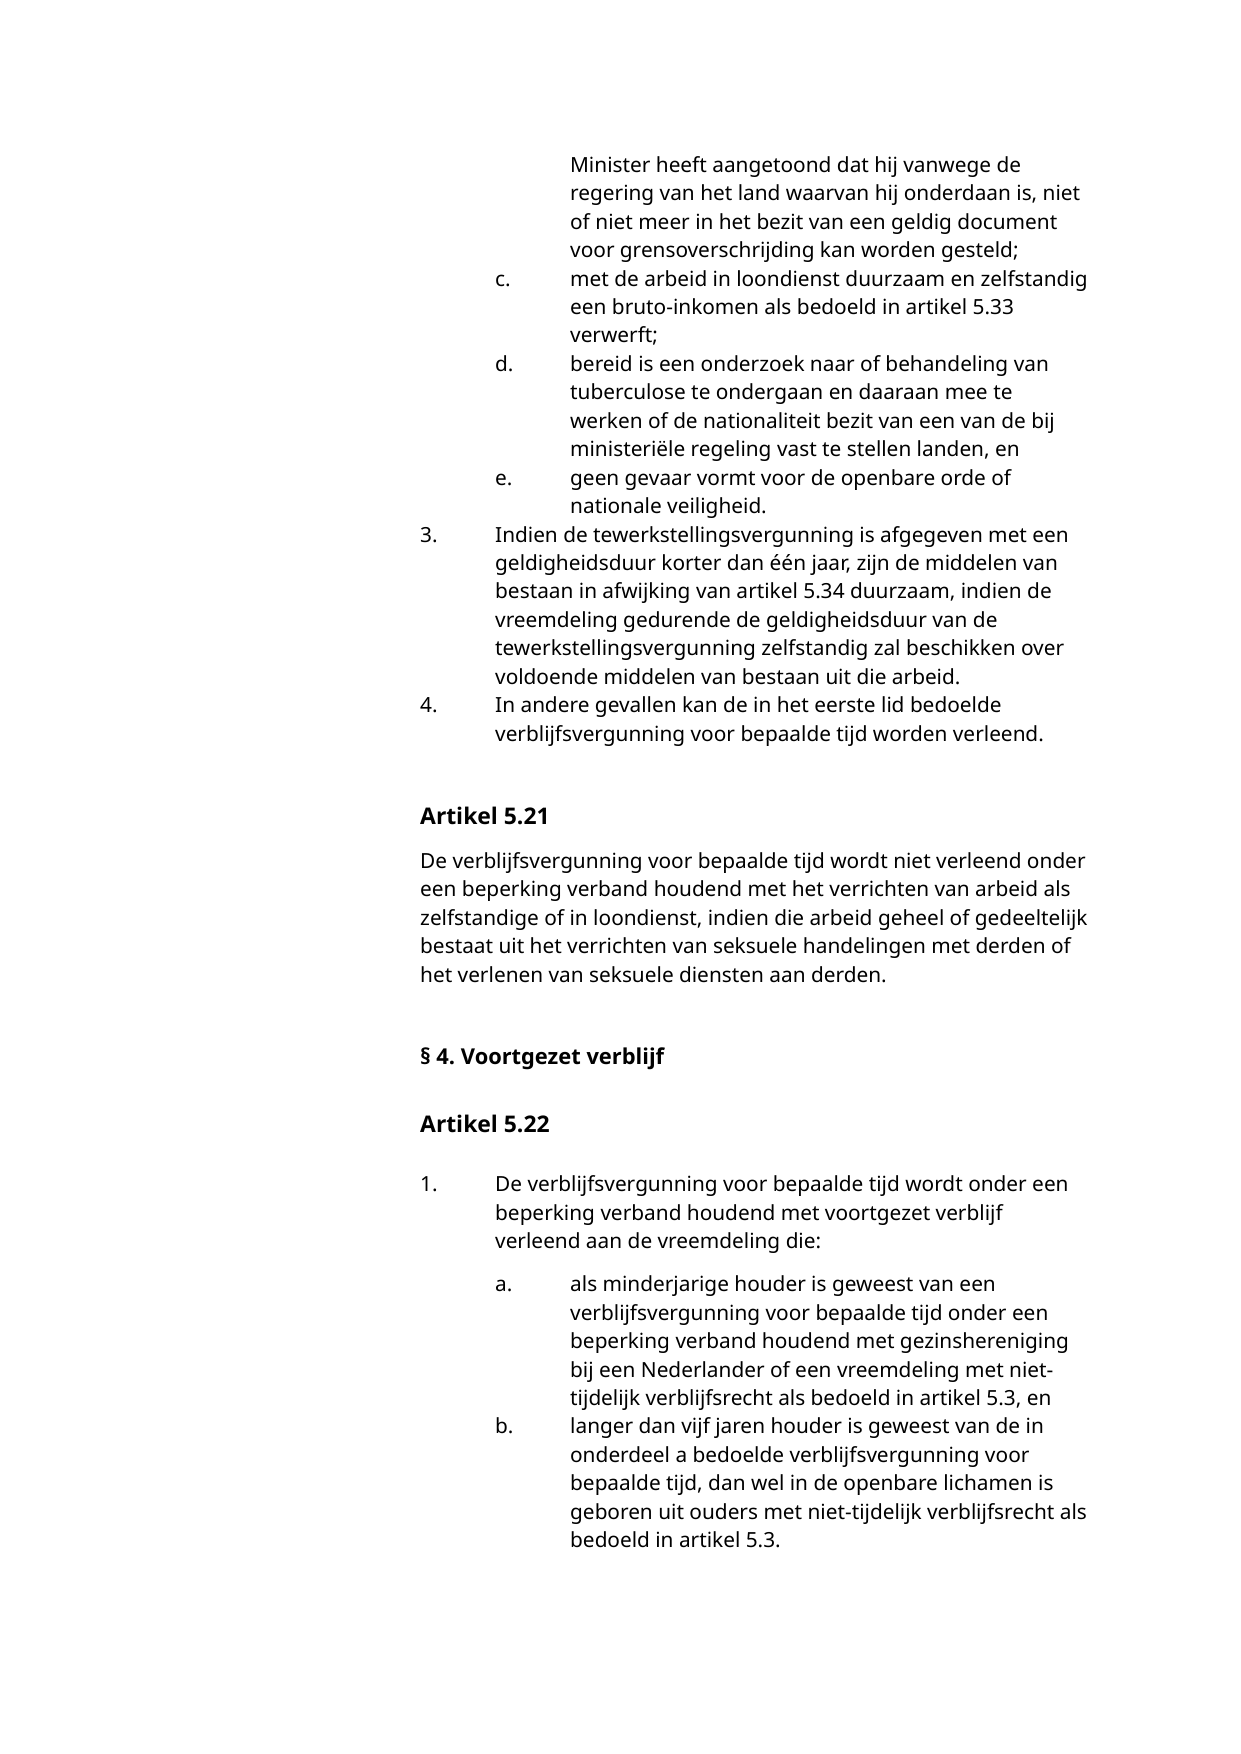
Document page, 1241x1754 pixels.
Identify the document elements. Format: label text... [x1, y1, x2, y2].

list langer dan vijf jaren houder is geweest van de in onderdeel a bedoelde verblijfsvergunning voor bepaalde tijd, dan wel in de openbare lichamen is geboren uit ouders met niet-tijdelijk verblijfsrecht als bedoeld in artikel 5.3. [495, 1412, 1090, 1554]
subtitle Artikel 5.21 [420, 800, 1090, 831]
list geen gevaar vormt voor de openbare orde of nationale veiligheid. [495, 463, 1090, 520]
list Minister heeft aangetoond dat hij vanwege de regering van het land waarvan hij onderdaan is, niet of niet meer in het bezit van een geldig document voor grensoverschrijding kan worden gesteld; [495, 150, 1090, 264]
subtitle § 4. Voortgezet verblijf [420, 1041, 1090, 1070]
list met de arbeid in loondienst duurzaam en zelfstandig een bruto-inkomen als bedoeld in artikel 5.33 verwerft; [495, 264, 1090, 349]
list bereid is een onderzoek naar of behandeling van tuberculose te ondergaan en daaraan mee te werken of de nationaliteit bezit van een van de bij ministeriële regeling vast te stellen landen, en [495, 349, 1090, 463]
text De verblijfsvergunning voor bepaalde tijd wordt niet verleend onder een beperking verband houdend met het verrichten van arbeid als zelfstandige of in loondienst, indien die arbeid geheel of gedeeltelijk bestaat uit het verrichten van seksuele handelingen met derden of het verlenen van seksuele diensten aan derden. [420, 846, 1090, 988]
subtitle Artikel 5.22 [420, 1108, 1090, 1139]
list als minderjarige houder is geweest van een verblijfsvergunning voor bepaalde tijd onder een beperking verband houdend met gezinshereniging bij een Nederlander of een vreemdeling met niet-tijdelijk verblijfsrecht als bedoeld in artikel 5.3, en [495, 1269, 1090, 1412]
list Indien de tewerkstellingsvergunning is afgegeven met een geldigheidsduur korter dan één jaar, zijn de middelen van bestaan in afwijking van artikel 5.34 duurzaam, indien de vreemdeling gedurende de geldigheidsduur van de tewerkstellingsvergunning zelfstandig zal beschikken over voldoende middelen van bestaan uit die arbeid. [420, 520, 1090, 690]
list In andere gevallen kan de in het eerste lid bedoelde verblijfsvergunning voor bepaalde tijd worden verleend. [420, 690, 1090, 747]
list De verblijfsvergunning voor bepaalde tijd wordt onder een beperking verband houdend met voortgezet verblijf verleend aan de vreemdeling die: [420, 1169, 1090, 1254]
